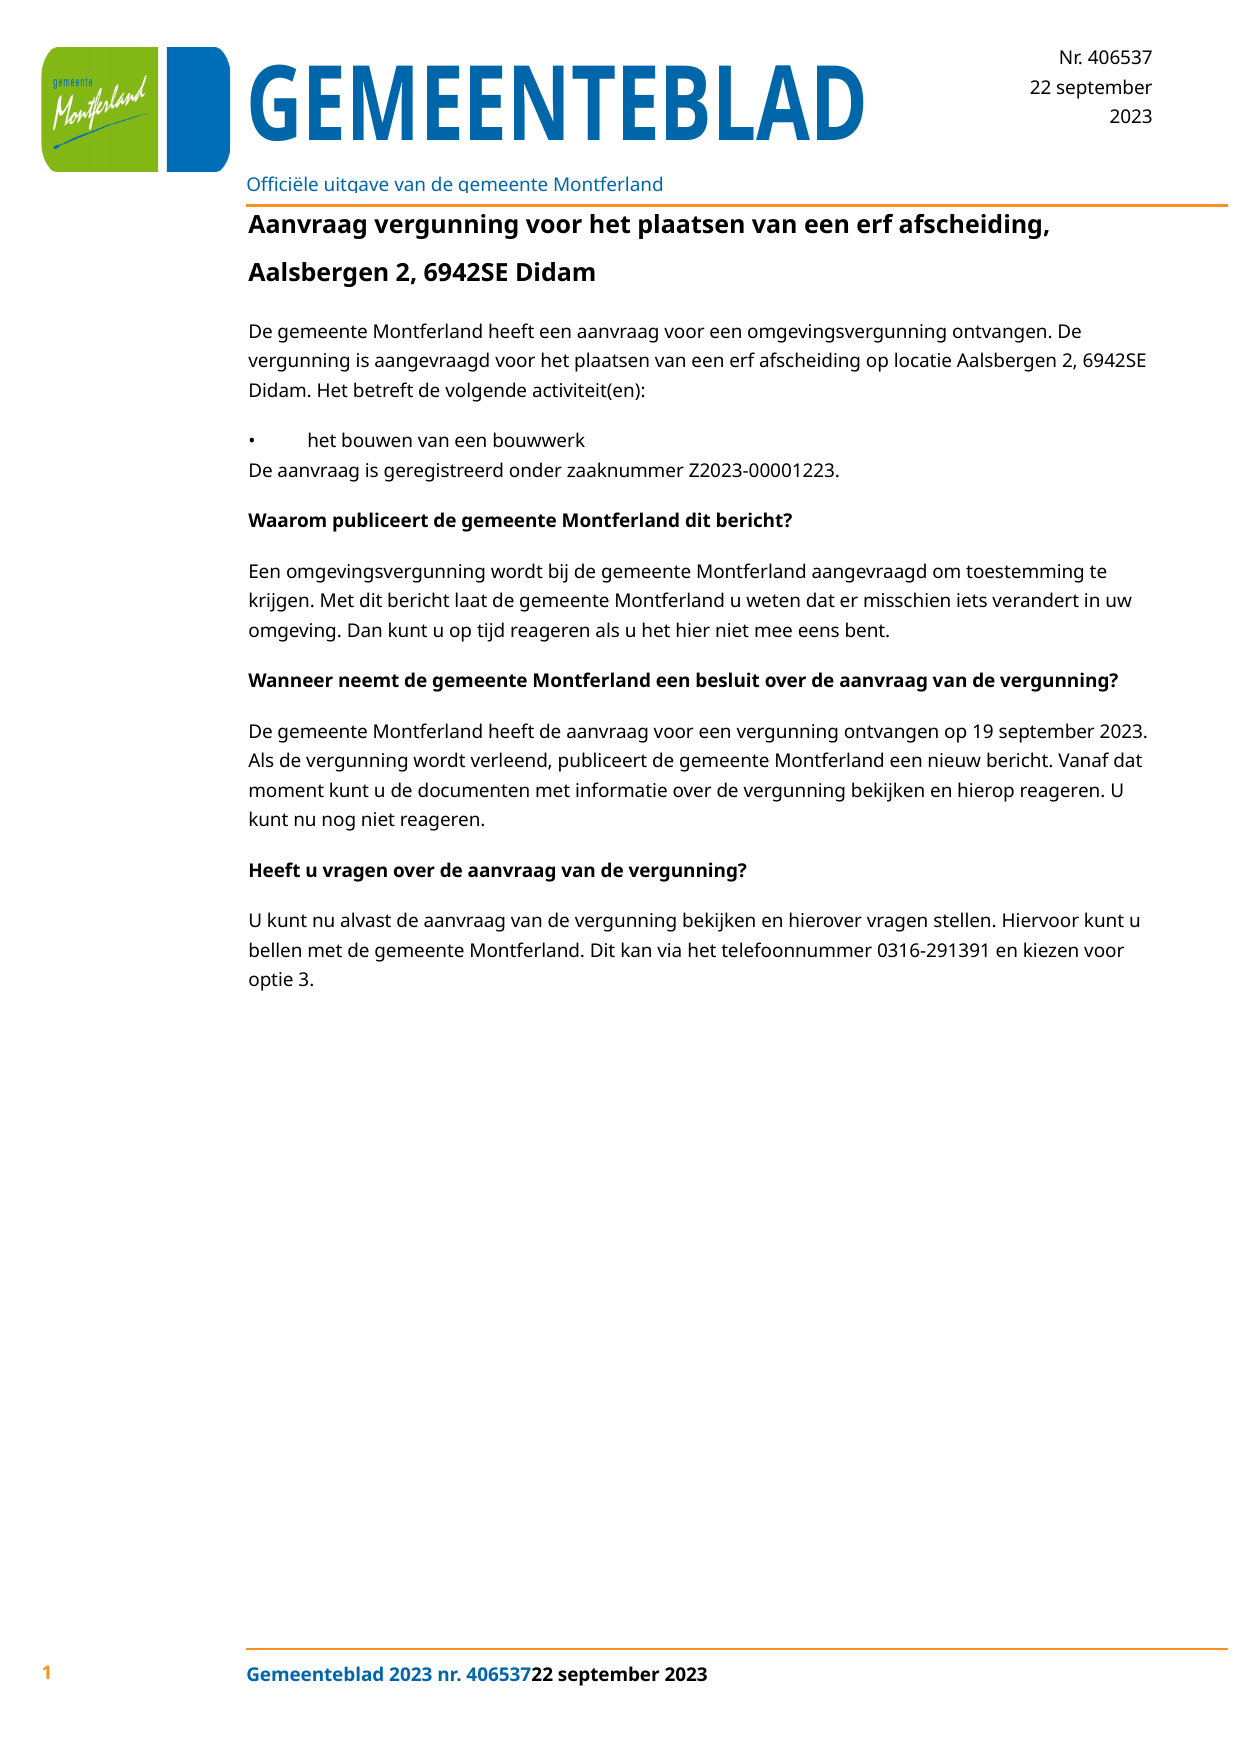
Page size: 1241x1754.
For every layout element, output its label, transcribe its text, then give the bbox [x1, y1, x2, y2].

text De aanvraag is geregistreerd onder zaaknummer Z2023-00001223. [248, 457, 1152, 483]
text Heeft u vragen over de aanvraag van de vergunning? [248, 857, 1152, 883]
text Waarom publiceert de gemeente Montferland dit bericht? [248, 507, 1152, 533]
text Een omgevingsvergunning wordt bij de gemeente Montferland aangevraagd om toestemming te krijgen. Met dit bericht laat de gemeente Montferland u weten dat er misschien iets verandert in uw omgeving. Dan kunt u op tijd reageren als u het hier niet mee eens bent. [248, 558, 1152, 643]
list het bouwen van een bouwwerk [248, 427, 1152, 453]
text Wanneer neemt de gemeente Montferland een besluit over de aanvraag van de vergunning? [248, 667, 1152, 693]
text U kunt nu alvast de aanvraag van de vergunning bekijken en hierover vragen stellen. Hiervoor kunt u bellen met de gemeente Montferland. Dit kan via het telefoonnummer 0316-291391 en kiezen voor optie 3. [248, 907, 1152, 992]
text De gemeente Montferland heeft een aanvraag voor een omgevingsvergunning ontvangen. De vergunning is aangevraagd voor het plaatsen van een erf afscheiding op locatie Aalsbergen 2, 6942SE Didam. Het betreft de volgende activiteit(en): [248, 318, 1152, 403]
text De gemeente Montferland heeft de aanvraag voor een vergunning ontvangen op 19 september 2023. Als de vergunning wordt verleend, publiceert de gemeente Montferland een nieuw bericht. Vanaf dat moment kunt u de documenten met informatie over de vergunning bekijken en hierop reageren. U kunt nu nog niet reageren. [248, 718, 1152, 832]
picture [41, 47, 231, 172]
text Aanvraag vergunning voor het plaatsen van een erf afscheiding, Aalsbergen 2, 6942SE Didam [248, 207, 1152, 288]
